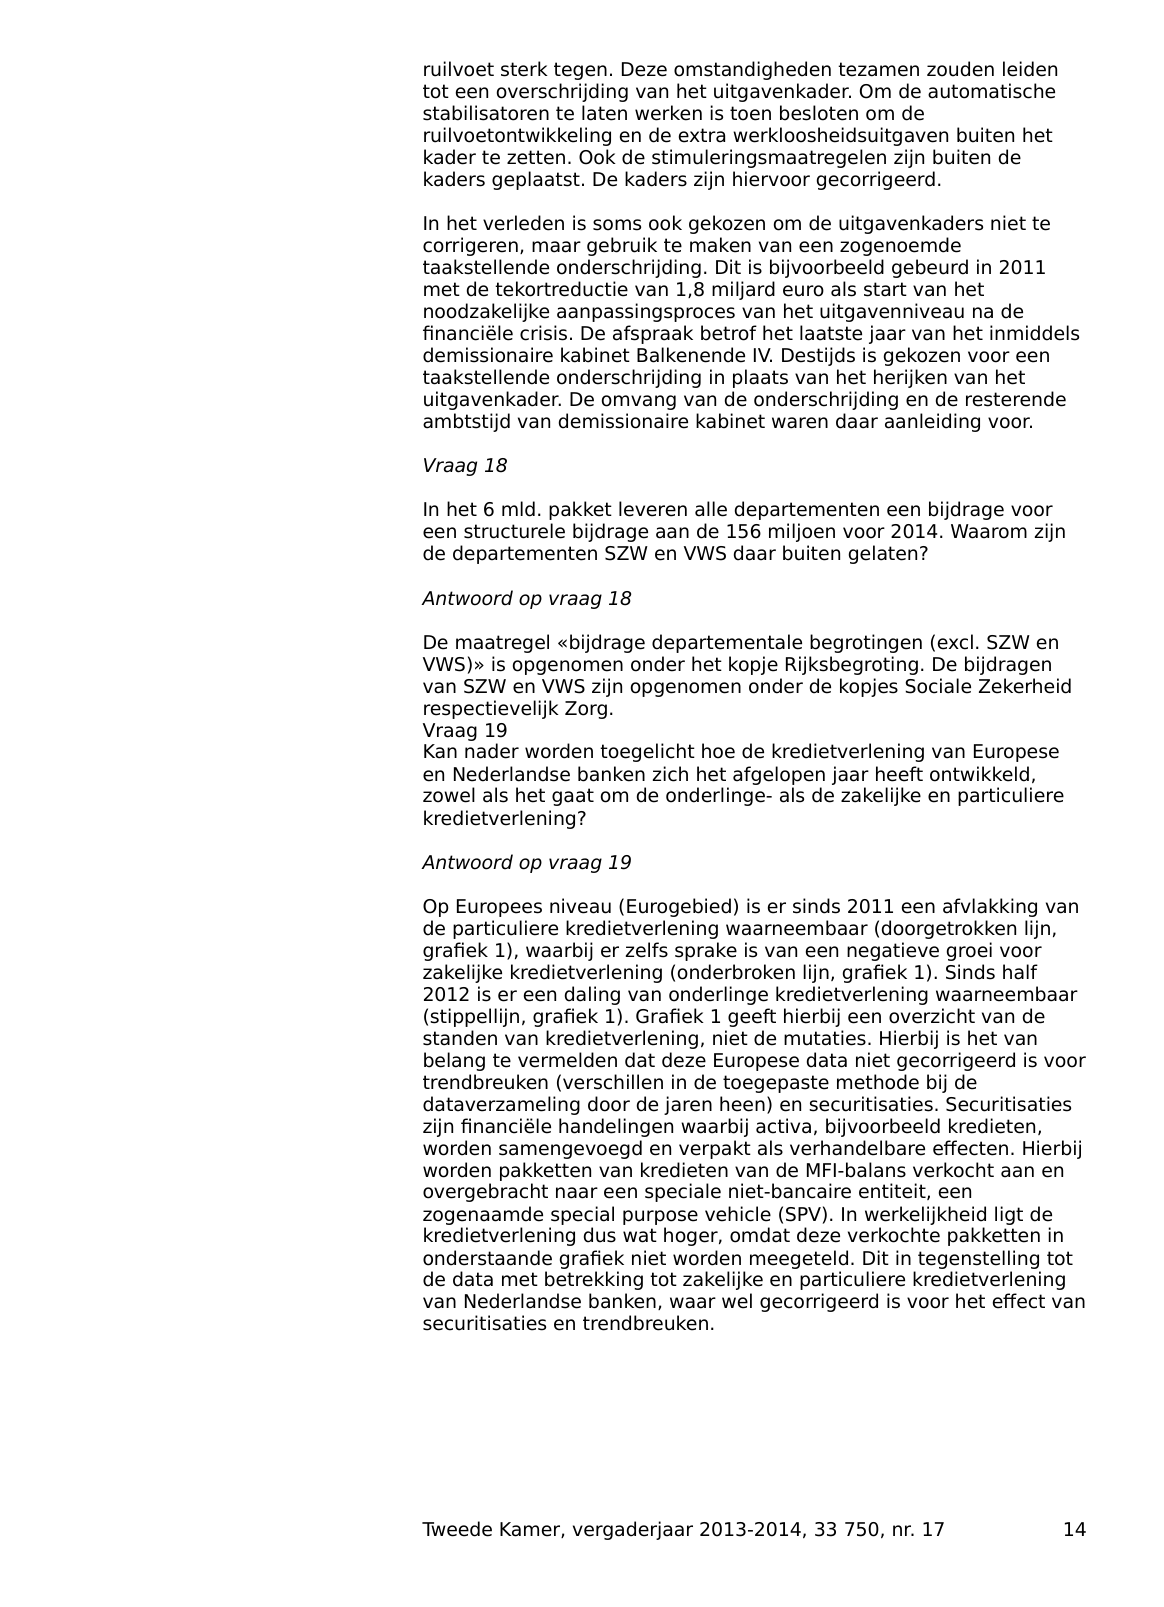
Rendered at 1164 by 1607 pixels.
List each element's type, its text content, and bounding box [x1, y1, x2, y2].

text Kan nader worden toegelicht hoe de kredietverlening van Europese en Nederlandse banken zich het afgelopen jaar heeft ontwikkeld, zowel als het gaat om de onderlinge- als de zakelijke en particuliere kredietverlening? [422, 741, 1087, 829]
text De maatregel «bijdrage departementale begrotingen (excl. SZW en VWS)» is opgenomen onder het kopje Rijksbegroting. De bijdragen van SZW en VWS zijn opgenomen onder de kopjes Sociale Zekerheid respectievelijk Zorg. [422, 632, 1087, 719]
text In het 6 mld. pakket leveren alle departementen een bijdrage voor een structurele bijdrage aan de 156 miljoen voor 2014. Waarom zijn de departementen SZW en VWS daar buiten gelaten? [422, 499, 1087, 565]
text In het verleden is soms ook gekozen om de uitgavenkaders niet te corrigeren, maar gebruik te maken van een zogenoemde taakstellende onderschrijding. Dit is bijvoorbeeld gebeurd in 2011 met de tekortreductie van 1,8 miljard euro als start van het noodzakelijke aanpassingsproces van het uitgavenniveau na de financiële crisis. De afspraak betrof het laatste jaar van het inmiddels demissionaire kabinet Balkenende IV. Destijds is gekozen voor een taakstellende onderschrijding in plaats van het herijken van het uitgavenkader. De omvang van de onderschrijding en de resterende ambtstijd van demissionaire kabinet waren daar aanleiding voor. [422, 213, 1087, 433]
text Op Europees niveau (Eurogebied) is er sinds 2011 een afvlakking van de particuliere kredietverlening waarneembaar (doorgetrokken lijn, grafiek 1), waarbij er zelfs sprake is van een negatieve groei voor zakelijke kredietverlening (onderbroken lijn, grafiek 1). Sinds half 2012 is er een daling van onderlinge kredietverlening waarneembaar (stippellijn, grafiek 1). Grafiek 1 geeft hierbij een overzicht van de standen van kredietverlening, niet de mutaties. Hierbij is het van belang te vermelden dat deze Europese data niet gecorrigeerd is voor trendbreuken (verschillen in de toegepaste methode bij de dataverzameling door de jaren heen) en securitisaties. Securitisaties zijn financiële handelingen waarbij activa, bijvoorbeeld kredieten, worden samengevoegd en verpakt als verhandelbare effecten. Hierbij worden pakketten van kredieten van de MFI-balans verkocht aan en overgebracht naar een speciale niet-bancaire entiteit, een zogenaamde special purpose vehicle (SPV). In werkelijkheid ligt de kredietverlening dus wat hoger, omdat deze verkochte pakketten in onderstaande grafiek niet worden meegeteld. Dit in tegenstelling tot de data met betrekking tot zakelijke en particuliere kredietverlening van Nederlandse banken, waar wel gecorrigeerd is voor het effect van securitisaties en trendbreuken. [422, 896, 1087, 1335]
subtitle Vraag 18 [422, 455, 1087, 477]
text ruilvoet sterk tegen. Deze omstandigheden tezamen zouden leiden tot een overschrijding van het uitgavenkader. Om de automatische stabilisatoren te laten werken is toen besloten om de ruilvoetontwikkeling en de extra werkloosheidsuitgaven buiten het kader te zetten. Ook de stimuleringsmaatregelen zijn buiten de kaders geplaatst. De kaders zijn hiervoor gecorrigeerd. [422, 59, 1087, 191]
subtitle Antwoord op vraag 18 [422, 587, 1087, 609]
text Vraag 19 [422, 719, 1087, 741]
subtitle Antwoord op vraag 19 [422, 852, 1087, 873]
